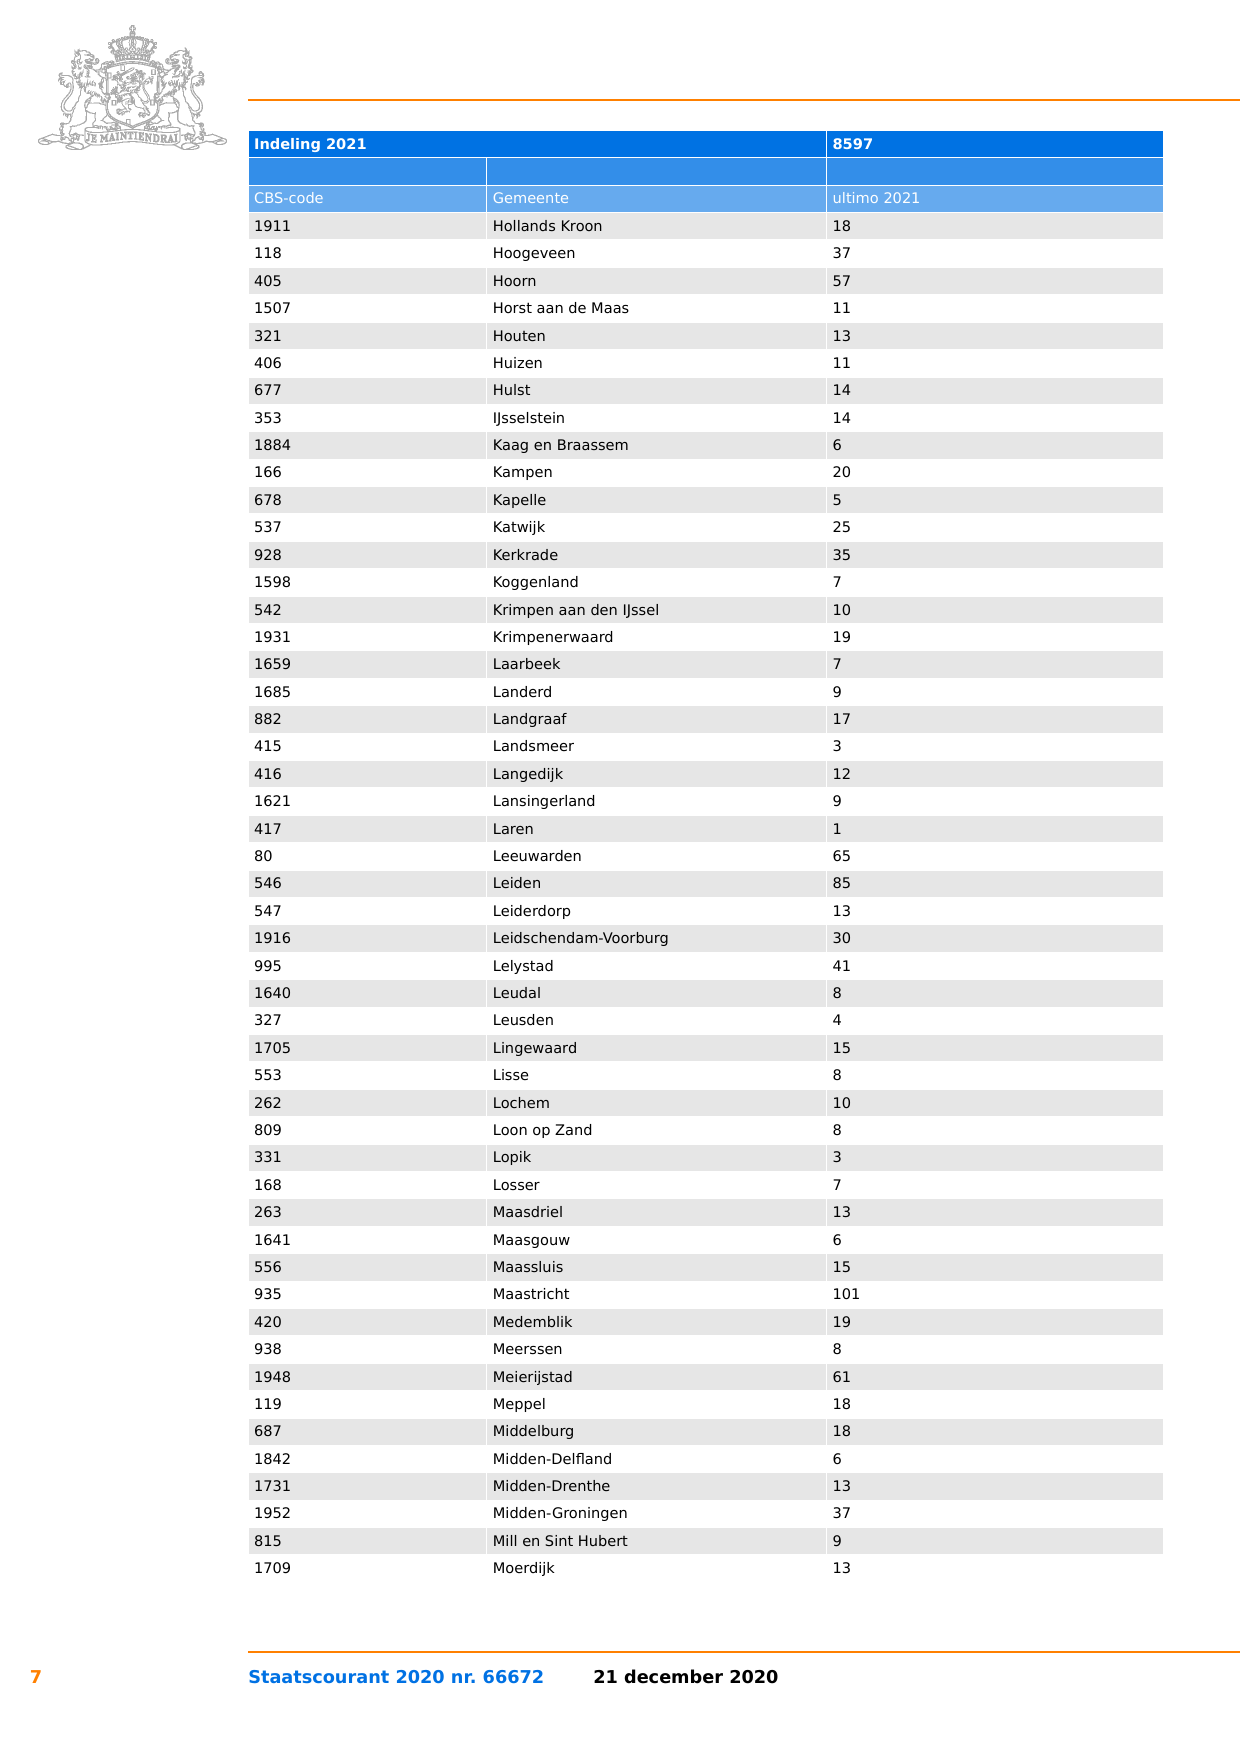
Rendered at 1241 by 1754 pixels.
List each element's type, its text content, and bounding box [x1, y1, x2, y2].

table_cell Maasdriel [487, 1199, 826, 1226]
table_cell 118 [249, 241, 486, 267]
table_cell 809 [249, 1117, 486, 1143]
table_cell Krimpenerwaard [487, 624, 826, 650]
table_cell 938 [249, 1336, 486, 1363]
table_cell Kerkrade [487, 542, 826, 568]
table_cell 168 [249, 1172, 486, 1198]
table_cell 321 [249, 323, 486, 349]
table_cell 65 [827, 843, 1163, 869]
table_cell 37 [827, 241, 1163, 267]
table_cell 166 [249, 460, 486, 486]
table_cell 13 [827, 1556, 1163, 1582]
table_cell Meerssen [487, 1336, 826, 1363]
table_cell 1 [827, 816, 1163, 842]
table_cell 37 [827, 1501, 1163, 1527]
table_cell 1842 [249, 1446, 486, 1472]
table_cell 8 [827, 980, 1163, 1007]
table_cell 1731 [249, 1473, 486, 1500]
table_cell 1507 [249, 295, 486, 322]
table_header 8597 [827, 131, 1163, 157]
table_cell Houten [487, 323, 826, 349]
table_cell 1916 [249, 925, 486, 952]
table_cell 9 [827, 789, 1163, 815]
table_cell 13 [827, 898, 1163, 924]
table_cell 6 [827, 432, 1163, 459]
table_cell 101 [827, 1282, 1163, 1308]
table_cell 8 [827, 1063, 1163, 1089]
table_cell 25 [827, 515, 1163, 541]
table_cell Krimpen aan den IJssel [487, 597, 826, 623]
table_cell Koggenland [487, 569, 826, 596]
table_header Indeling 2021 [249, 131, 826, 157]
table_cell 331 [249, 1145, 486, 1171]
table_cell Landerd [487, 679, 826, 705]
table_cell 935 [249, 1282, 486, 1308]
table_cell CBS-code [249, 186, 486, 212]
table_cell 1952 [249, 1501, 486, 1527]
table_cell Midden-Drenthe [487, 1473, 826, 1500]
table_cell 1911 [249, 213, 486, 239]
table_cell Kapelle [487, 487, 826, 513]
table_cell Landgraaf [487, 706, 826, 733]
table_cell ultimo 2021 [827, 186, 1163, 212]
table_cell 3 [827, 734, 1163, 760]
table_cell 10 [827, 1090, 1163, 1116]
table_cell 15 [827, 1035, 1163, 1061]
table_cell Laren [487, 816, 826, 842]
table_cell 1931 [249, 624, 486, 650]
table_cell 8 [827, 1117, 1163, 1143]
table_cell Midden-Groningen [487, 1501, 826, 1527]
table_cell Leidschendam-Voorburg [487, 925, 826, 952]
table_cell 537 [249, 515, 486, 541]
table_cell 41 [827, 953, 1163, 979]
table_cell 1884 [249, 432, 486, 459]
table_cell 18 [827, 213, 1163, 239]
table_cell 5 [827, 487, 1163, 513]
table_cell Landsmeer [487, 734, 826, 760]
table_cell Lansingerland [487, 789, 826, 815]
table_cell 678 [249, 487, 486, 513]
table_cell 995 [249, 953, 486, 979]
table_cell 11 [827, 295, 1163, 322]
table_cell 882 [249, 706, 486, 733]
table_cell 10 [827, 597, 1163, 623]
table_cell Leudal [487, 980, 826, 1007]
table_cell Moerdijk [487, 1556, 826, 1582]
table_cell 18 [827, 1419, 1163, 1445]
table_cell Leusden [487, 1008, 826, 1034]
table_cell 405 [249, 268, 486, 294]
table_cell 420 [249, 1309, 486, 1335]
table_cell Leiden [487, 871, 826, 897]
table_cell Lopik [487, 1145, 826, 1171]
table_cell 928 [249, 542, 486, 568]
table_cell [827, 158, 1163, 185]
table_cell 406 [249, 350, 486, 376]
table_cell IJsselstein [487, 405, 826, 431]
table_cell 262 [249, 1090, 486, 1116]
table_cell 553 [249, 1063, 486, 1089]
table_cell 415 [249, 734, 486, 760]
table_cell Lingewaard [487, 1035, 826, 1061]
table_cell Huizen [487, 350, 826, 376]
table_cell Lisse [487, 1063, 826, 1089]
table_cell 542 [249, 597, 486, 623]
table_cell 14 [827, 405, 1163, 431]
table_cell 7 [827, 1172, 1163, 1198]
table_cell 546 [249, 871, 486, 897]
table_cell [487, 158, 826, 185]
table_cell Langedijk [487, 761, 826, 787]
table_cell Leiderdorp [487, 898, 826, 924]
table_cell Hollands Kroon [487, 213, 826, 239]
table_cell 556 [249, 1254, 486, 1281]
table_cell 119 [249, 1391, 486, 1417]
table_cell Katwijk [487, 515, 826, 541]
table_cell 327 [249, 1008, 486, 1034]
table_cell 687 [249, 1419, 486, 1445]
table_cell 7 [827, 651, 1163, 678]
table_cell 30 [827, 925, 1163, 952]
table_cell Horst aan de Maas [487, 295, 826, 322]
table_cell 12 [827, 761, 1163, 787]
table_cell 11 [827, 350, 1163, 376]
table_cell 1659 [249, 651, 486, 678]
table_cell Losser [487, 1172, 826, 1198]
table_cell 4 [827, 1008, 1163, 1034]
table_cell 263 [249, 1199, 486, 1226]
table_cell 20 [827, 460, 1163, 486]
table_cell 416 [249, 761, 486, 787]
table_cell 15 [827, 1254, 1163, 1281]
table_cell 1948 [249, 1364, 486, 1390]
table_cell 13 [827, 1199, 1163, 1226]
table_cell 547 [249, 898, 486, 924]
table_cell 1640 [249, 980, 486, 1007]
table_cell 85 [827, 871, 1163, 897]
table_cell 8 [827, 1336, 1163, 1363]
table_cell Meierijstad [487, 1364, 826, 1390]
table_cell 6 [827, 1227, 1163, 1253]
table_cell 9 [827, 679, 1163, 705]
table_cell 1621 [249, 789, 486, 815]
table_cell 417 [249, 816, 486, 842]
table_cell Medemblik [487, 1309, 826, 1335]
table_cell Lochem [487, 1090, 826, 1116]
table_cell Maastricht [487, 1282, 826, 1308]
table_cell 14 [827, 378, 1163, 404]
table_cell Meppel [487, 1391, 826, 1417]
table_cell 19 [827, 624, 1163, 650]
table_cell Loon op Zand [487, 1117, 826, 1143]
table_cell Kampen [487, 460, 826, 486]
table_cell 13 [827, 1473, 1163, 1500]
table_cell 1641 [249, 1227, 486, 1253]
table_cell 677 [249, 378, 486, 404]
table_cell 17 [827, 706, 1163, 733]
table_cell 18 [827, 1391, 1163, 1417]
table_cell 1709 [249, 1556, 486, 1582]
picture [38, 25, 227, 150]
table_cell 6 [827, 1446, 1163, 1472]
table_cell Lelystad [487, 953, 826, 979]
table_cell 1598 [249, 569, 486, 596]
table_cell Kaag en Braassem [487, 432, 826, 459]
table_cell 1705 [249, 1035, 486, 1061]
table_cell Mill en Sint Hubert [487, 1528, 826, 1554]
table_cell 9 [827, 1528, 1163, 1554]
table_cell 13 [827, 323, 1163, 349]
table_cell 353 [249, 405, 486, 431]
table_cell Hoogeveen [487, 241, 826, 267]
table_cell 35 [827, 542, 1163, 568]
table_cell Midden-Delfland [487, 1446, 826, 1472]
table_cell 80 [249, 843, 486, 869]
table_cell 57 [827, 268, 1163, 294]
table_cell Maassluis [487, 1254, 826, 1281]
table_cell 1685 [249, 679, 486, 705]
table_cell 3 [827, 1145, 1163, 1171]
table_cell Hulst [487, 378, 826, 404]
table_cell Hoorn [487, 268, 826, 294]
table_cell 61 [827, 1364, 1163, 1390]
table_cell 7 [827, 569, 1163, 596]
table_cell Gemeente [487, 186, 826, 212]
table_cell Middelburg [487, 1419, 826, 1445]
table_cell 19 [827, 1309, 1163, 1335]
table_cell [249, 158, 486, 185]
table_cell 815 [249, 1528, 486, 1554]
table_cell Maasgouw [487, 1227, 826, 1253]
table_cell Laarbeek [487, 651, 826, 678]
table_cell Leeuwarden [487, 843, 826, 869]
